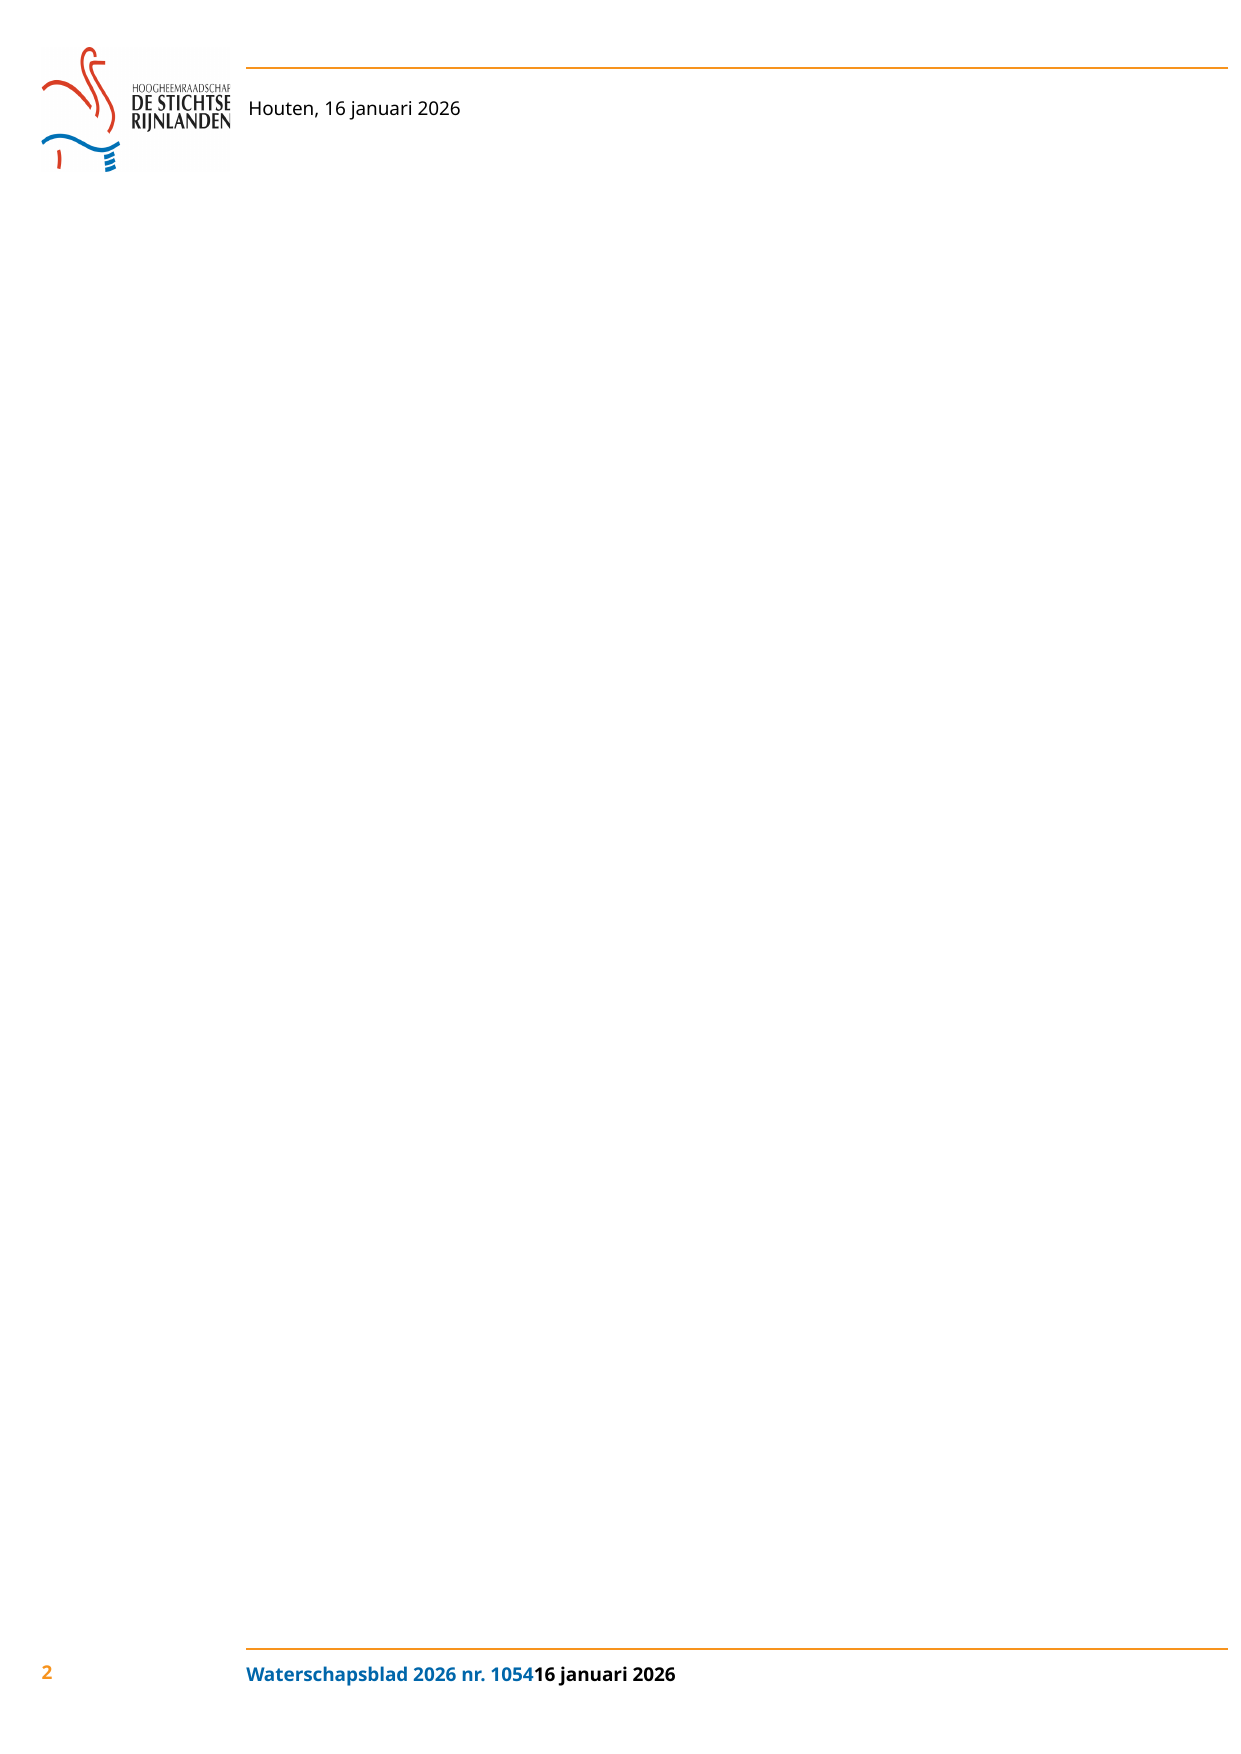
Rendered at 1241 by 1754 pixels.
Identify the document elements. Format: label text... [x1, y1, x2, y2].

picture [41, 47, 231, 172]
text Houten, 16 januari 2026 [248, 95, 1152, 121]
